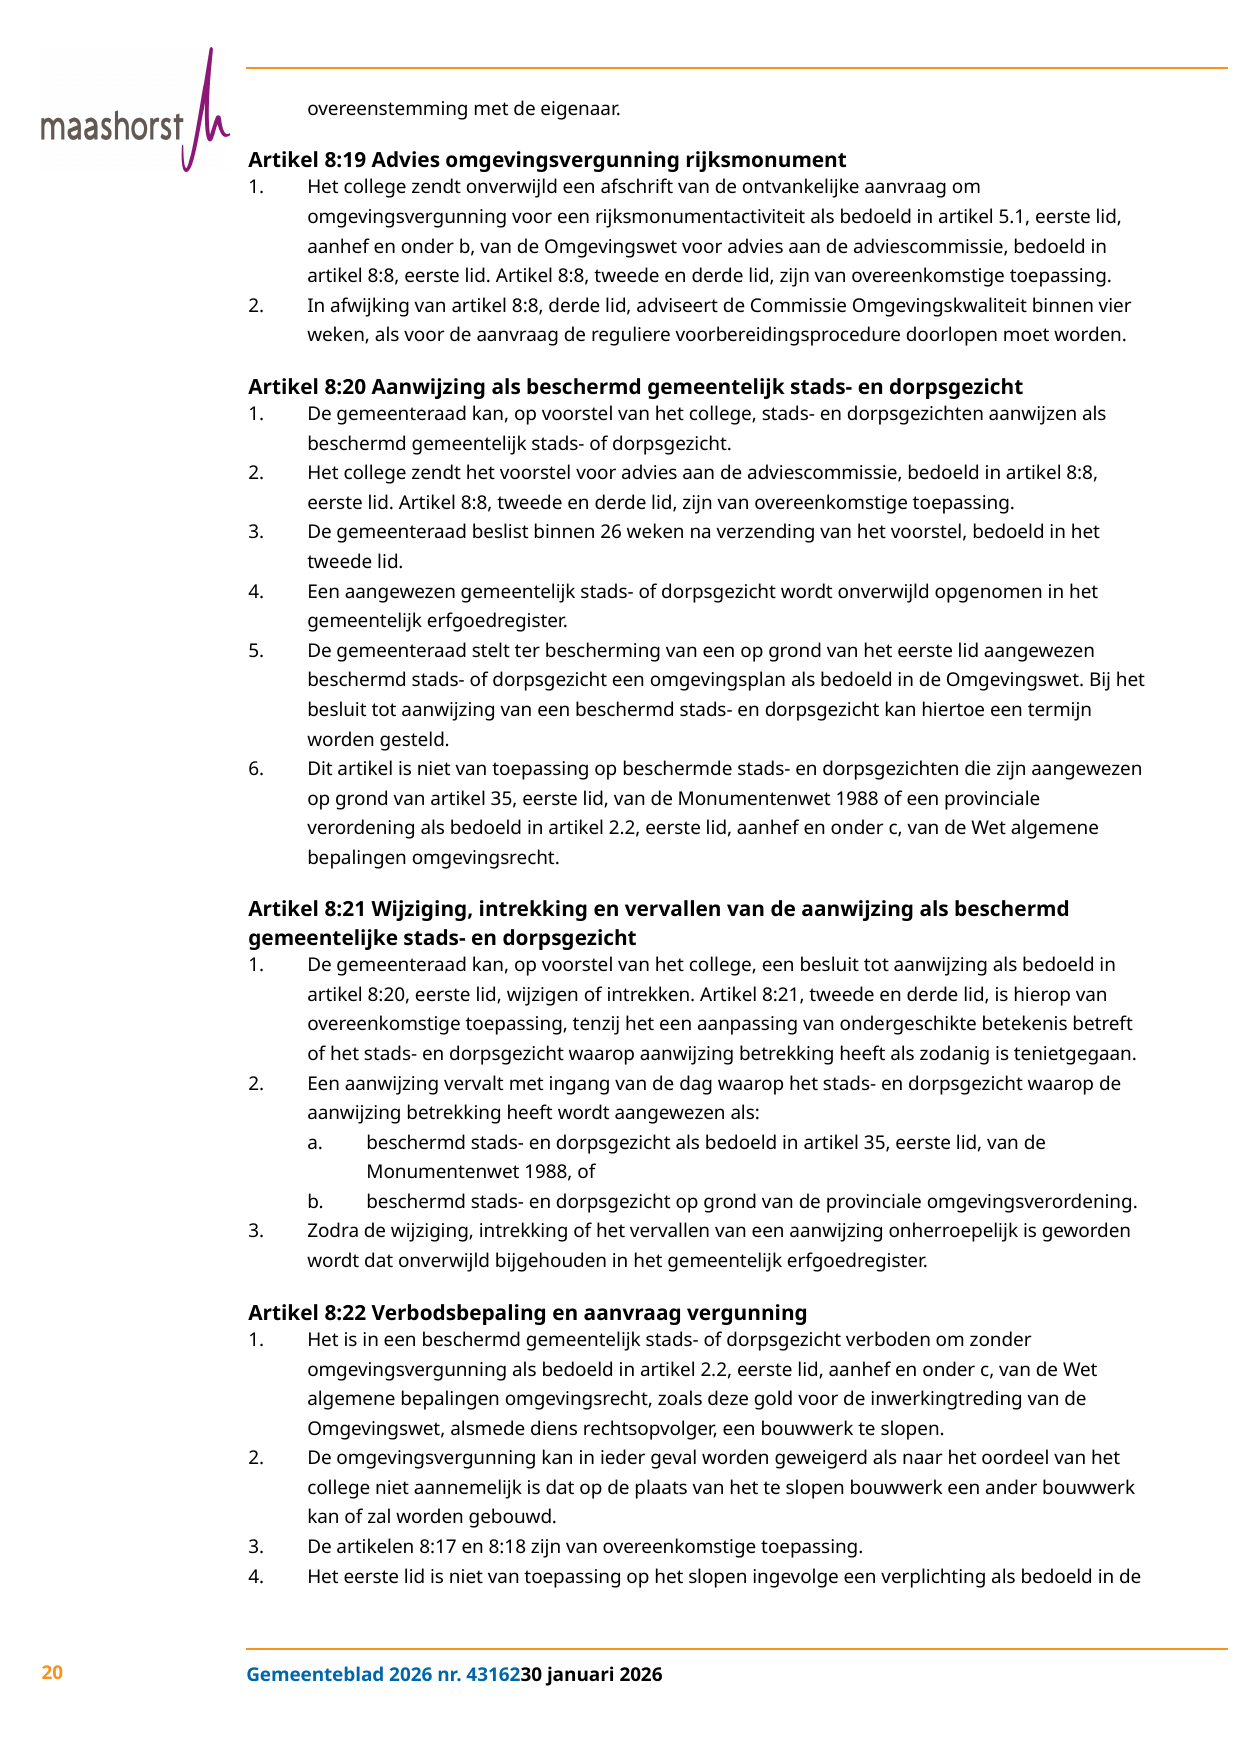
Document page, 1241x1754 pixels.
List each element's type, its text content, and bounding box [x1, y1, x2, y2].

list beschermd stads- en dorpsgezicht op grond van de provinciale omgevingsverordening. [307, 1188, 1152, 1214]
list Dit artikel is niet van toepassing op beschermde stads- en dorpsgezichten die zijn aangewezen op grond van artikel 35, eerste lid, van de Monumentenwet 1988 of een provinciale verordening als bedoeld in artikel 2.2, eerste lid, aanhef en onder c, van de Wet algemene bepalingen omgevingsrecht. [248, 755, 1152, 870]
list Zodra de wijziging, intrekking of het vervallen van een aanwijzing onherroepelijk is geworden wordt dat onverwijld bijgehouden in het gemeentelijk erfgoedregister. [248, 1218, 1152, 1273]
list Het is in een beschermd gemeentelijk stads- of dorpsgezicht verboden om zonder omgevingsvergunning als bedoeld in artikel 2.2, eerste lid, aanhef en onder c, van de Wet algemene bepalingen omgevingsrecht, zoals deze gold voor de inwerkingtreding van de Omgevingswet, alsmede diens rechtsopvolger, een bouwwerk te slopen. [248, 1326, 1152, 1441]
list De omgevingsvergunning kan in ieder geval worden geweigerd als naar het oordeel van het college niet aannemelijk is dat op de plaats van het te slopen bouwwerk een ander bouwwerk kan of zal worden gebouwd. [248, 1444, 1152, 1529]
text Artikel 8:20 Aanwijzing als beschermd gemeentelijk stads- en dorpsgezicht [248, 372, 1152, 400]
list In afwijking van artikel 8:8, derde lid, adviseert de Commissie Omgevingskwaliteit binnen vier weken, als voor de aanvraag de reguliere voorbereidingsprocedure doorlopen moet worden. [248, 292, 1152, 347]
list overeenstemming met de eigenaar. [248, 95, 1152, 121]
list Een aangewezen gemeentelijk stads- of dorpsgezicht wordt onverwijld opgenomen in het gemeentelijk erfgoedregister. [248, 578, 1152, 633]
list De gemeenteraad stelt ter bescherming van een op grond van het eerste lid aangewezen beschermd stads- of dorpsgezicht een omgevingsplan als bedoeld in de Omgevingswet. Bij het besluit tot aanwijzing van een beschermd stads- en dorpsgezicht kan hiertoe een termijn worden gesteld. [248, 637, 1152, 752]
text Artikel 8:22 Verbodsbepaling en aanvraag vergunning [248, 1298, 1152, 1326]
list De artikelen 8:17 en 8:18 zijn van overeenkomstige toepassing. [248, 1533, 1152, 1559]
list beschermd stads- en dorpsgezicht als bedoeld in artikel 35, eerste lid, van de Monumentenwet 1988, of [307, 1129, 1152, 1184]
list De gemeenteraad kan, op voorstel van het college, stads- en dorpsgezichten aanwijzen als beschermd gemeentelijk stads- of dorpsgezicht. [248, 400, 1152, 456]
text Artikel 8:21 Wijziging, intrekking en vervallen van de aanwijzing als beschermd gemeentelijke stads- en dorpsgezicht [248, 894, 1152, 951]
list Het eerste lid is niet van toepassing op het slopen ingevolge een verplichting als bedoeld in de [248, 1563, 1152, 1588]
list De gemeenteraad kan, op voorstel van het college, een besluit tot aanwijzing als bedoeld in artikel 8:20, eerste lid, wijzigen of intrekken. Artikel 8:21, tweede en derde lid, is hierop van overeenkomstige toepassing, tenzij het een aanpassing van ondergeschikte betekenis betreft of het stads- en dorpsgezicht waarop aanwijzing betrekking heeft als zodanig is tenietgegaan. [248, 951, 1152, 1066]
list Een aanwijzing vervalt met ingang van de dag waarop het stads- en dorpsgezicht waarop de aanwijzing betrekking heeft wordt aangewezen als: [248, 1070, 1152, 1125]
text Artikel 8:19 Advies omgevingsvergunning rijksmonument [248, 145, 1152, 174]
list De gemeenteraad beslist binnen 26 weken na verzending van het voorstel, bedoeld in het tweede lid. [248, 519, 1152, 574]
list Het college zendt het voorstel voor advies aan de adviescommissie, bedoeld in artikel 8:8, eerste lid. Artikel 8:8, tweede en derde lid, zijn van overeenkomstige toepassing. [248, 459, 1152, 515]
list Het college zendt onverwijld een afschrift van de ontvankelijke aanvraag om omgevingsvergunning voor een rijksmonumentactiviteit als bedoeld in artikel 5.1, eerste lid, aanhef en onder b, van de Omgevingswet voor advies aan de adviescommissie, bedoeld in artikel 8:8, eerste lid. Artikel 8:8, tweede en derde lid, zijn van overeenkomstige toepassing. [248, 174, 1152, 288]
picture [41, 47, 231, 172]
